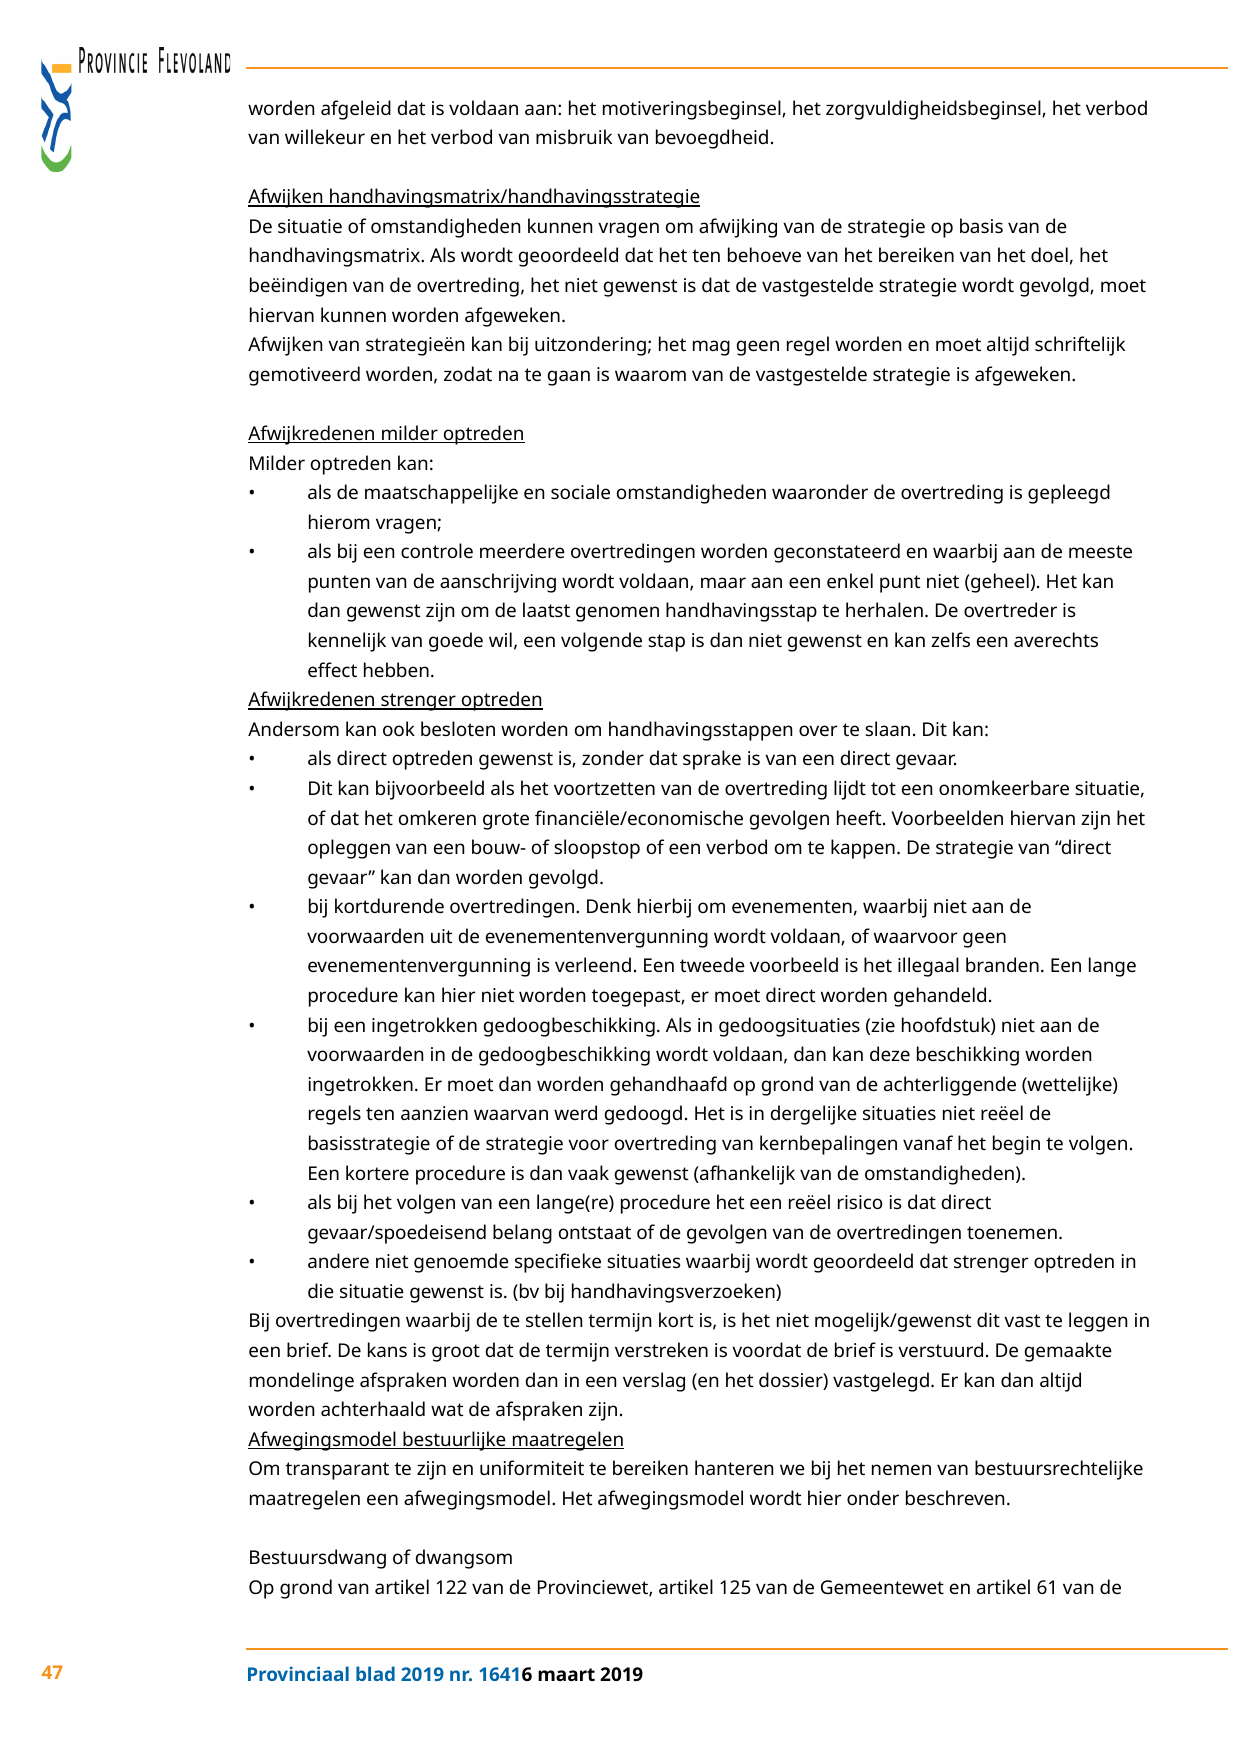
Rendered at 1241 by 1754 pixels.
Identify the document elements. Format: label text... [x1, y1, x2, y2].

picture [41, 47, 231, 172]
text Afwijken handhavingsmatrix/handhavingsstrategie [248, 183, 1152, 209]
text Afwijkredenen milder optreden [248, 420, 1152, 446]
list als direct optreden gewenst is, zonder dat sprake is van een direct gevaar. [248, 746, 1152, 771]
text Andersom kan ook besloten worden om handhavingsstappen over te slaan. Dit kan: [248, 716, 1152, 742]
text Bestuursdwang of dwangsom [248, 1544, 1152, 1570]
text De situatie of omstandigheden kunnen vragen om afwijking van de strategie op basis van de handhavingsmatrix. Als wordt geoordeeld dat het ten behoeve van het bereiken van het doel, het beëindigen van de overtreding, het niet gewenst is dat de vastgestelde strategie wordt gevolgd, moet hiervan kunnen worden afgeweken. [248, 213, 1152, 328]
list bij kortdurende overtredingen. Denk hierbij om evenementen, waarbij niet aan de voorwaarden uit de evenementenvergunning wordt voldaan, of waarvoor geen evenementenvergunning is verleend. Een tweede voorbeeld is het illegaal branden. Een lange procedure kan hier niet worden toegepast, er moet direct worden gehandeld. [248, 893, 1152, 1008]
text Afwegingsmodel bestuurlijke maatregelen [248, 1426, 1152, 1452]
text Afwijken van strategieën kan bij uitzondering; het mag geen regel worden en moet altijd schriftelijk gemotiveerd worden, zodat na te gaan is waarom van de vastgestelde strategie is afgeweken. [248, 331, 1152, 387]
list Dit kan bijvoorbeeld als het voortzetten van de overtreding lijdt tot een onomkeerbare situatie, of dat het omkeren grote financiële/economische gevolgen heeft. Voorbeelden hiervan zijn het opleggen van een bouw- of sloopstop of een verbod om te kappen. De strategie van “direct gevaar” kan dan worden gevolgd. [248, 775, 1152, 890]
text worden afgeleid dat is voldaan aan: het motiveringsbeginsel, het zorgvuldigheidsbeginsel, het verbod van willekeur en het verbod van misbruik van bevoegdheid. [248, 95, 1152, 150]
list als de maatschappelijke en sociale omstandigheden waaronder de overtreding is gepleegd hierom vragen; [248, 479, 1152, 535]
text Bij overtredingen waarbij de te stellen termijn kort is, is het niet mogelijk/gewenst dit vast te leggen in een brief. De kans is groot dat de termijn verstreken is voordat de brief is verstuurd. De gemaakte mondelinge afspraken worden dan in een verslag (en het dossier) vastgelegd. Er kan dan altijd worden achterhaald wat de afspraken zijn. [248, 1308, 1152, 1422]
list als bij het volgen van een lange(re) procedure het een reëel risico is dat direct gevaar/spoedeisend belang ontstaat of de gevolgen van de overtredingen toenemen. [248, 1189, 1152, 1245]
text Milder optreden kan: [248, 450, 1152, 476]
list andere niet genoemde specifieke situaties waarbij wordt geoordeeld dat strenger optreden in die situatie gewenst is. (bv bij handhavingsverzoeken) [248, 1248, 1152, 1304]
text Om transparant te zijn en uniformiteit te bereiken hanteren we bij het nemen van bestuursrechtelijke maatregelen een afwegingsmodel. Het afwegingsmodel wordt hier onder beschreven. [248, 1456, 1152, 1511]
list bij een ingetrokken gedoogbeschikking. Als in gedoogsituaties (zie hoofdstuk) niet aan de voorwaarden in de gedoogbeschikking wordt voldaan, dan kan deze beschikking worden ingetrokken. Er moet dan worden gehandhaafd op grond van de achterliggende (wettelijke) regels ten aanzien waarvan werd gedoogd. Het is in dergelijke situaties niet reëel de basisstrategie of de strategie voor overtreding van kernbepalingen vanaf het begin te volgen. Een kortere procedure is dan vaak gewenst (afhankelijk van de omstandigheden). [248, 1012, 1152, 1186]
list als bij een controle meerdere overtredingen worden geconstateerd en waarbij aan de meeste punten van de aanschrijving wordt voldaan, maar aan een enkel punt niet (geheel). Het kan dan gewenst zijn om de laatst genomen handhavingsstap te herhalen. De overtreder is kennelijk van goede wil, een volgende stap is dan niet gewenst en kan zelfs een averechts effect hebben. [248, 538, 1152, 683]
text Op grond van artikel 122 van de Provinciewet, artikel 125 van de Gemeentewet en artikel 61 van de [248, 1574, 1152, 1600]
text Afwijkredenen strenger optreden [248, 686, 1152, 712]
